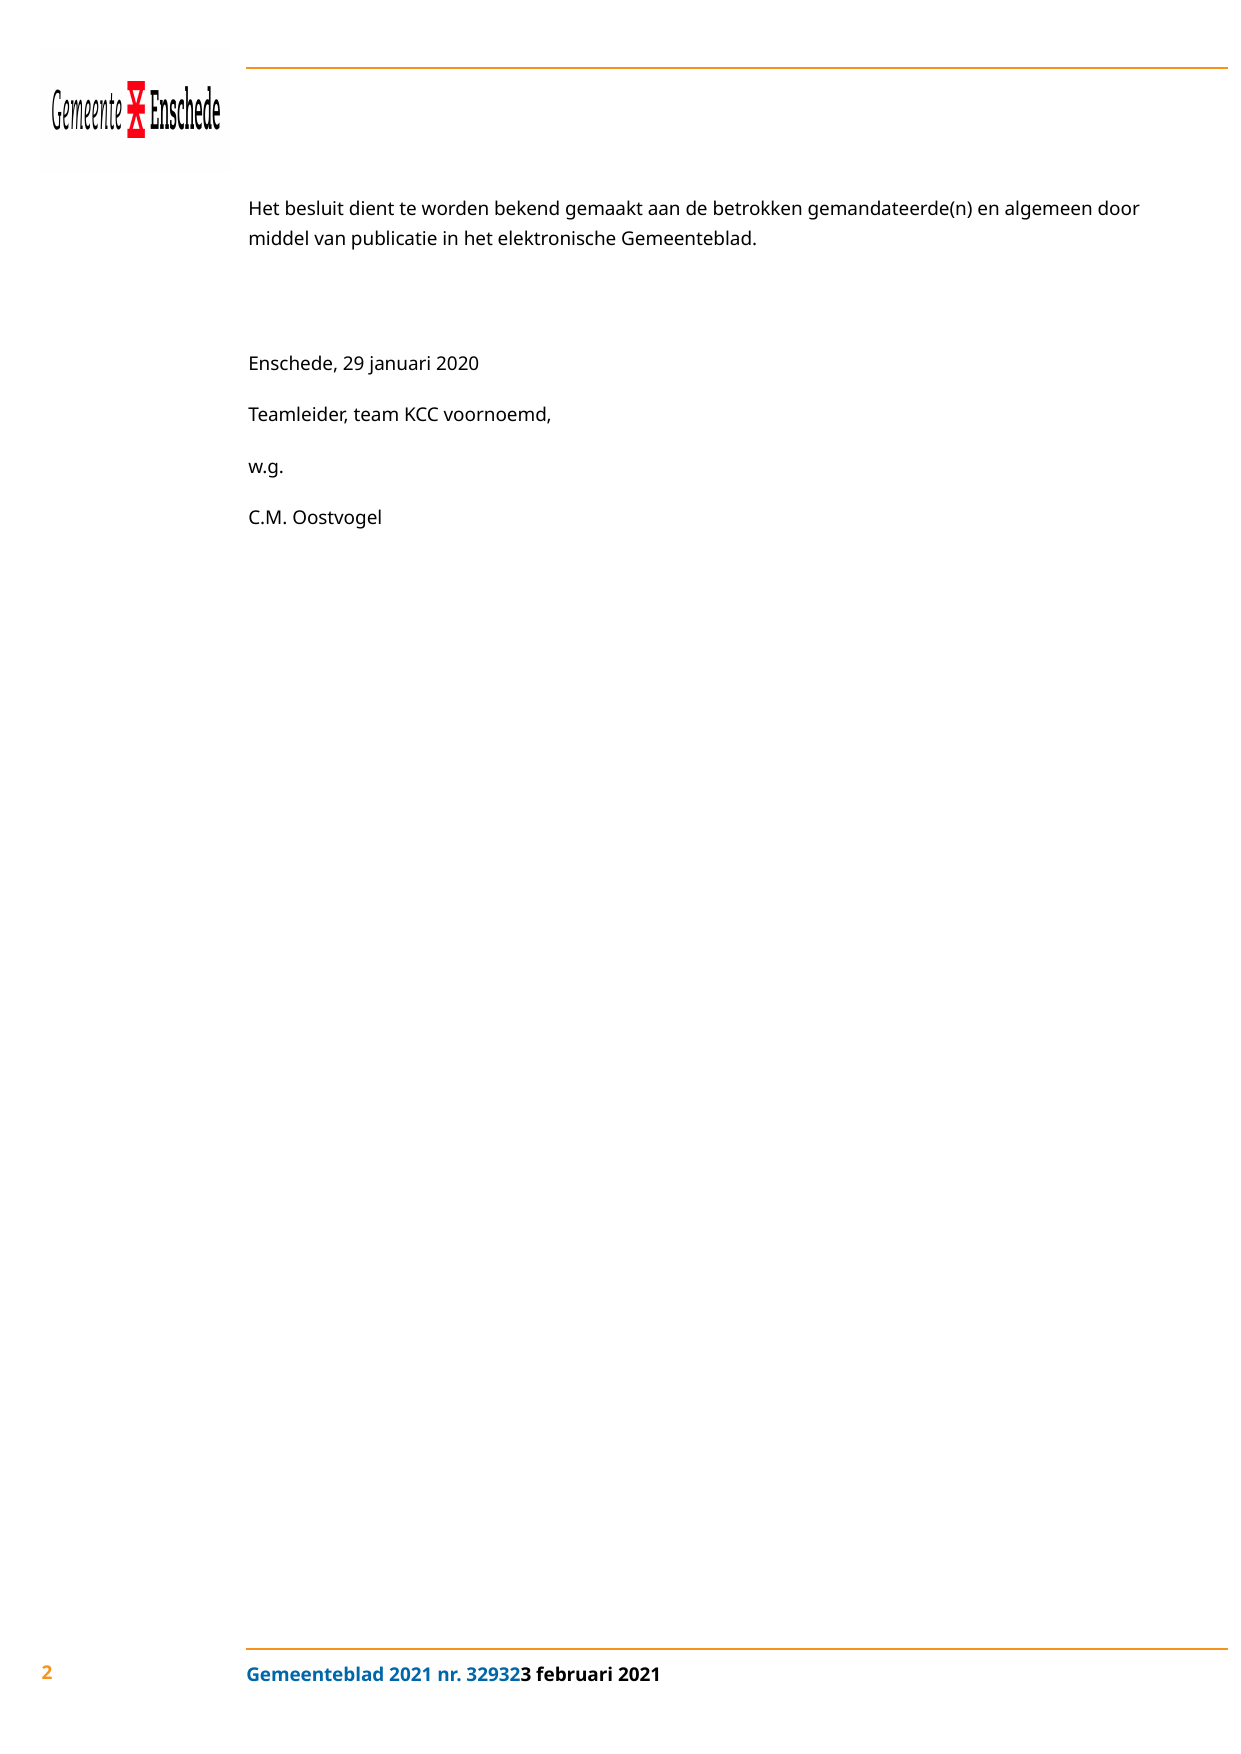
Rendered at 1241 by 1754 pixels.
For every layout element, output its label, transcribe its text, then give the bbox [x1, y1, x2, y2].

text Enschede, 29 januari 2020 [248, 350, 1152, 376]
text Het besluit dient te worden bekend gemaakt aan de betrokken gemandateerde(n) en algemeen door middel van publicatie in het elektronische Gemeenteblad. [248, 196, 1152, 251]
text Teamleider, team KCC voornoemd, [248, 402, 1152, 427]
text w.g. [248, 453, 1152, 479]
picture [41, 47, 231, 172]
text C.M. Oostvogel [248, 504, 1152, 530]
